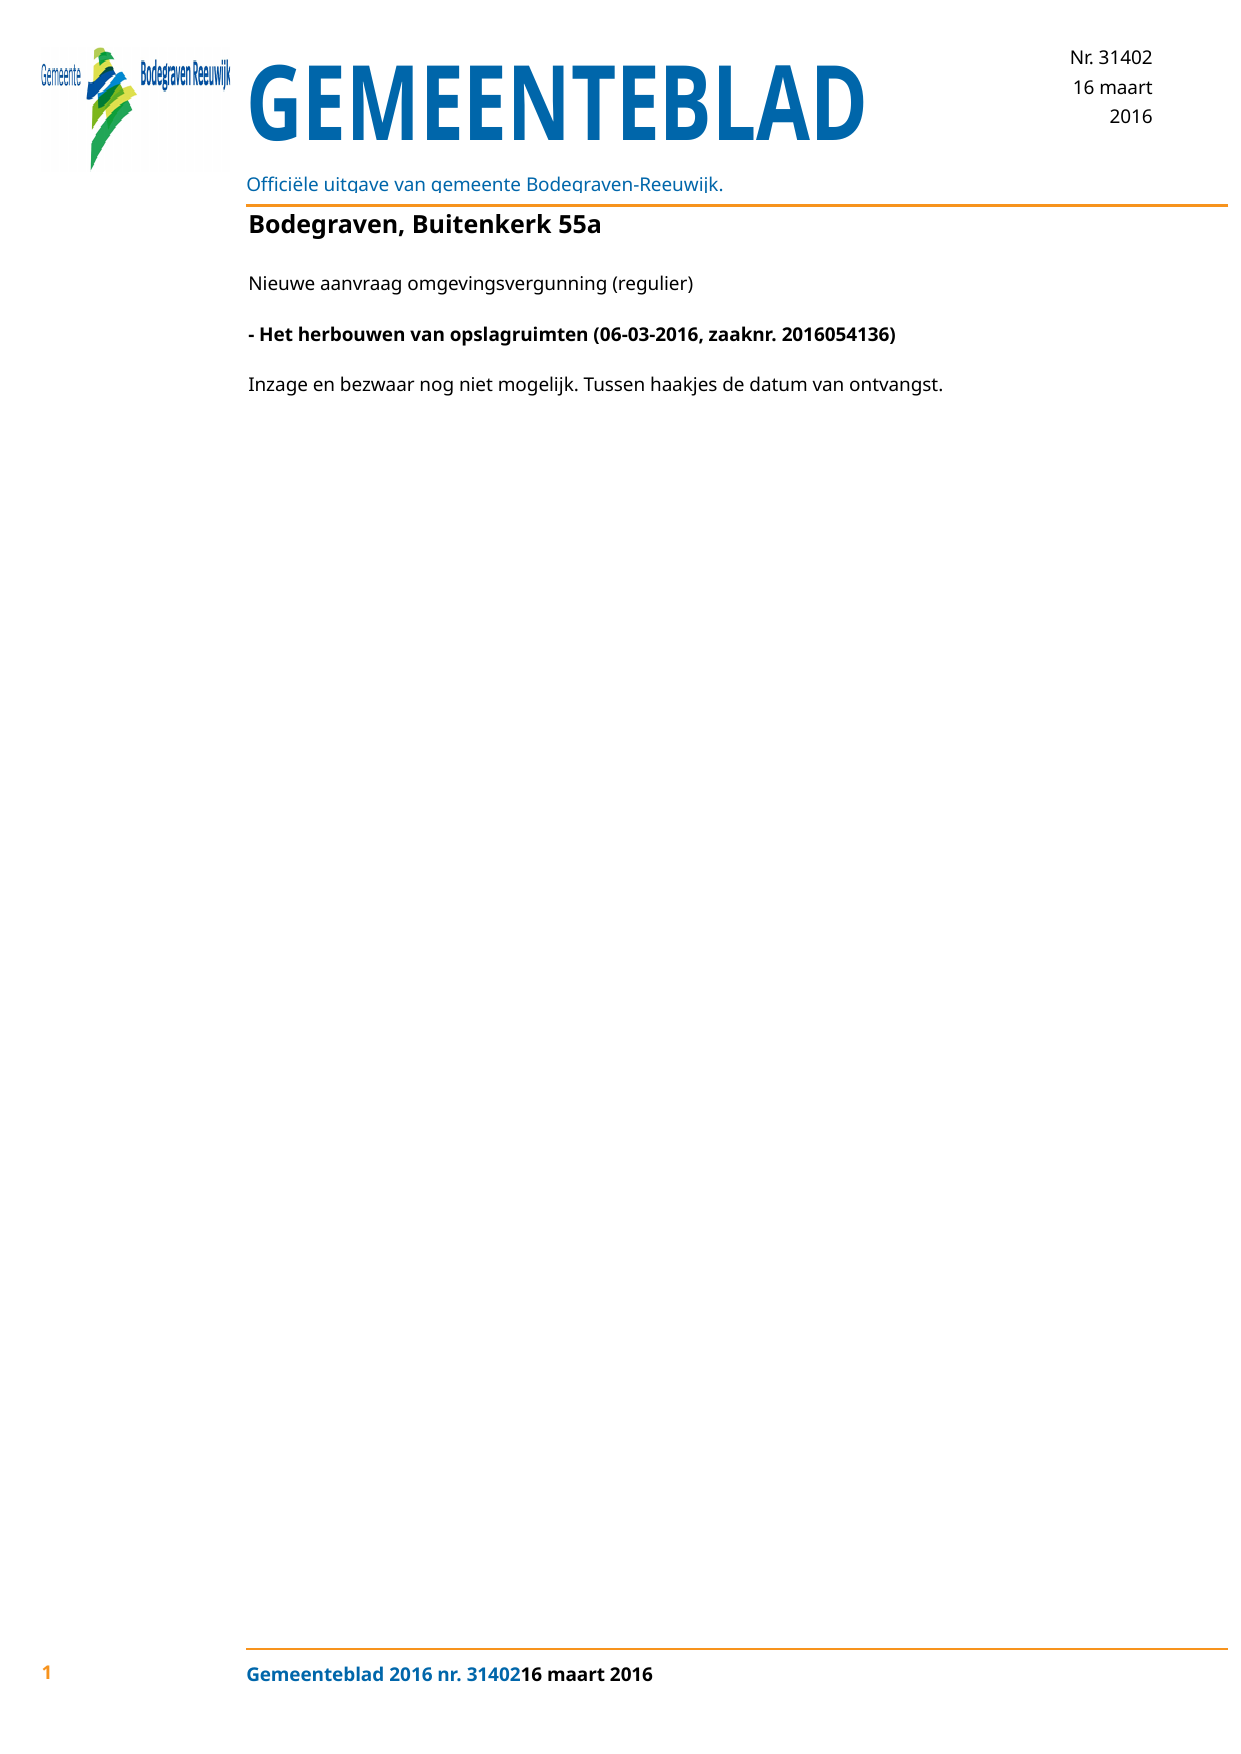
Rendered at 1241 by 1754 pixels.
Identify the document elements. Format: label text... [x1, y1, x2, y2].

text Bodegraven, Buitenkerk 55a [248, 207, 1152, 241]
text Inzage en bezwaar nog niet mogelijk. Tussen haakjes de datum van ontvangst. [248, 371, 1152, 397]
text Nieuwe aanvraag omgevingsvergunning (regulier) [248, 270, 1152, 296]
text - Het herbouwen van opslagruimten (06‑03‑2016, zaaknr. 2016054136) [248, 321, 1152, 346]
picture [41, 47, 231, 172]
